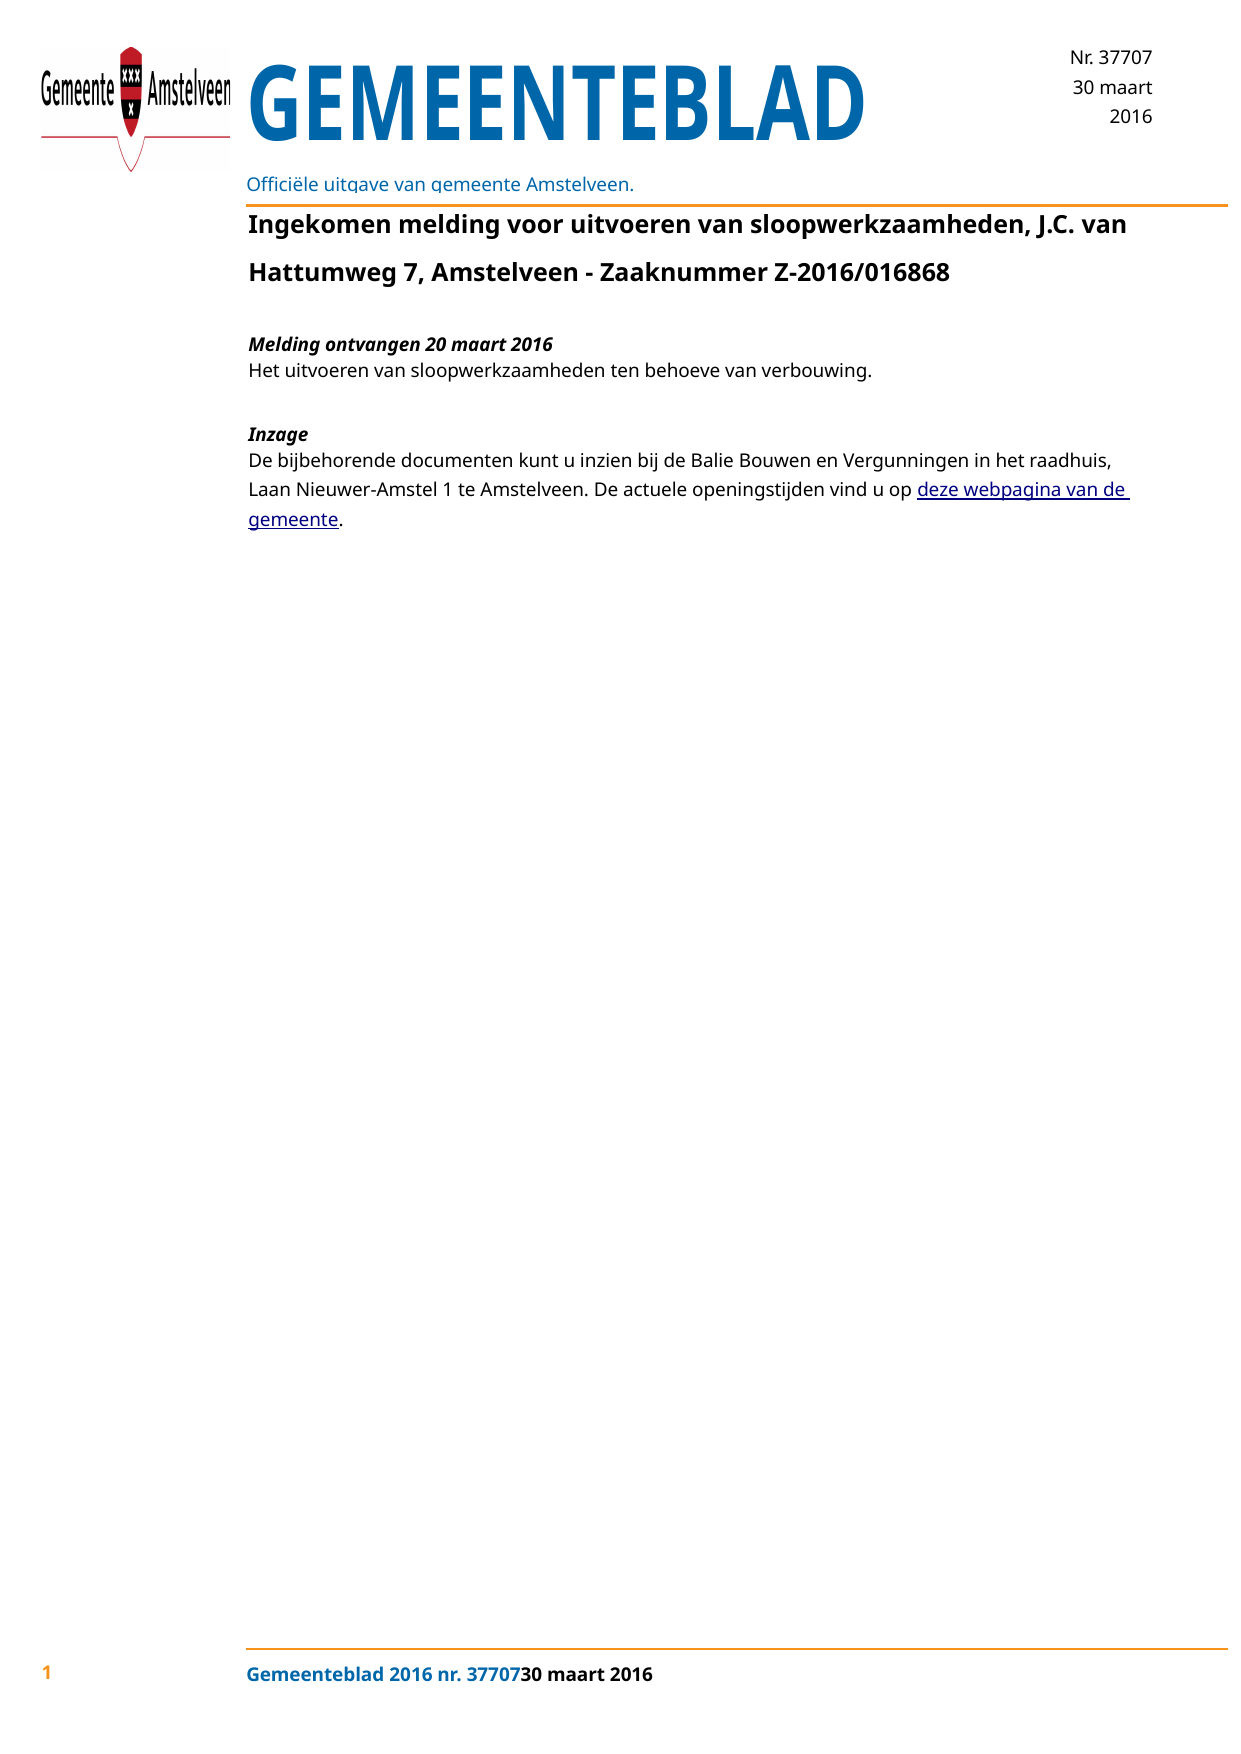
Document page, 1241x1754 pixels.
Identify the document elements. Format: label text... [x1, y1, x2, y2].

text Melding ontvangen 20 maart 2016 [248, 331, 1152, 357]
text De bijbehorende documenten kunt u inzien bij de Balie Bouwen en Vergunningen in het raadhuis, Laan Nieuwer-Amstel 1 te Amstelveen. De actuele openingstijden vind u op deze webpagina van de gemeente. [248, 447, 1152, 532]
text Inzage [248, 421, 1152, 447]
text Ingekomen melding voor uitvoeren van sloopwerkzaamheden, J.C. van Hattumweg 7, Amstelveen - Zaaknummer Z-2016/016868 [248, 207, 1152, 288]
text Het uitvoeren van sloopwerkzaamheden ten behoeve van verbouwing. [248, 357, 1152, 383]
picture [41, 47, 231, 172]
